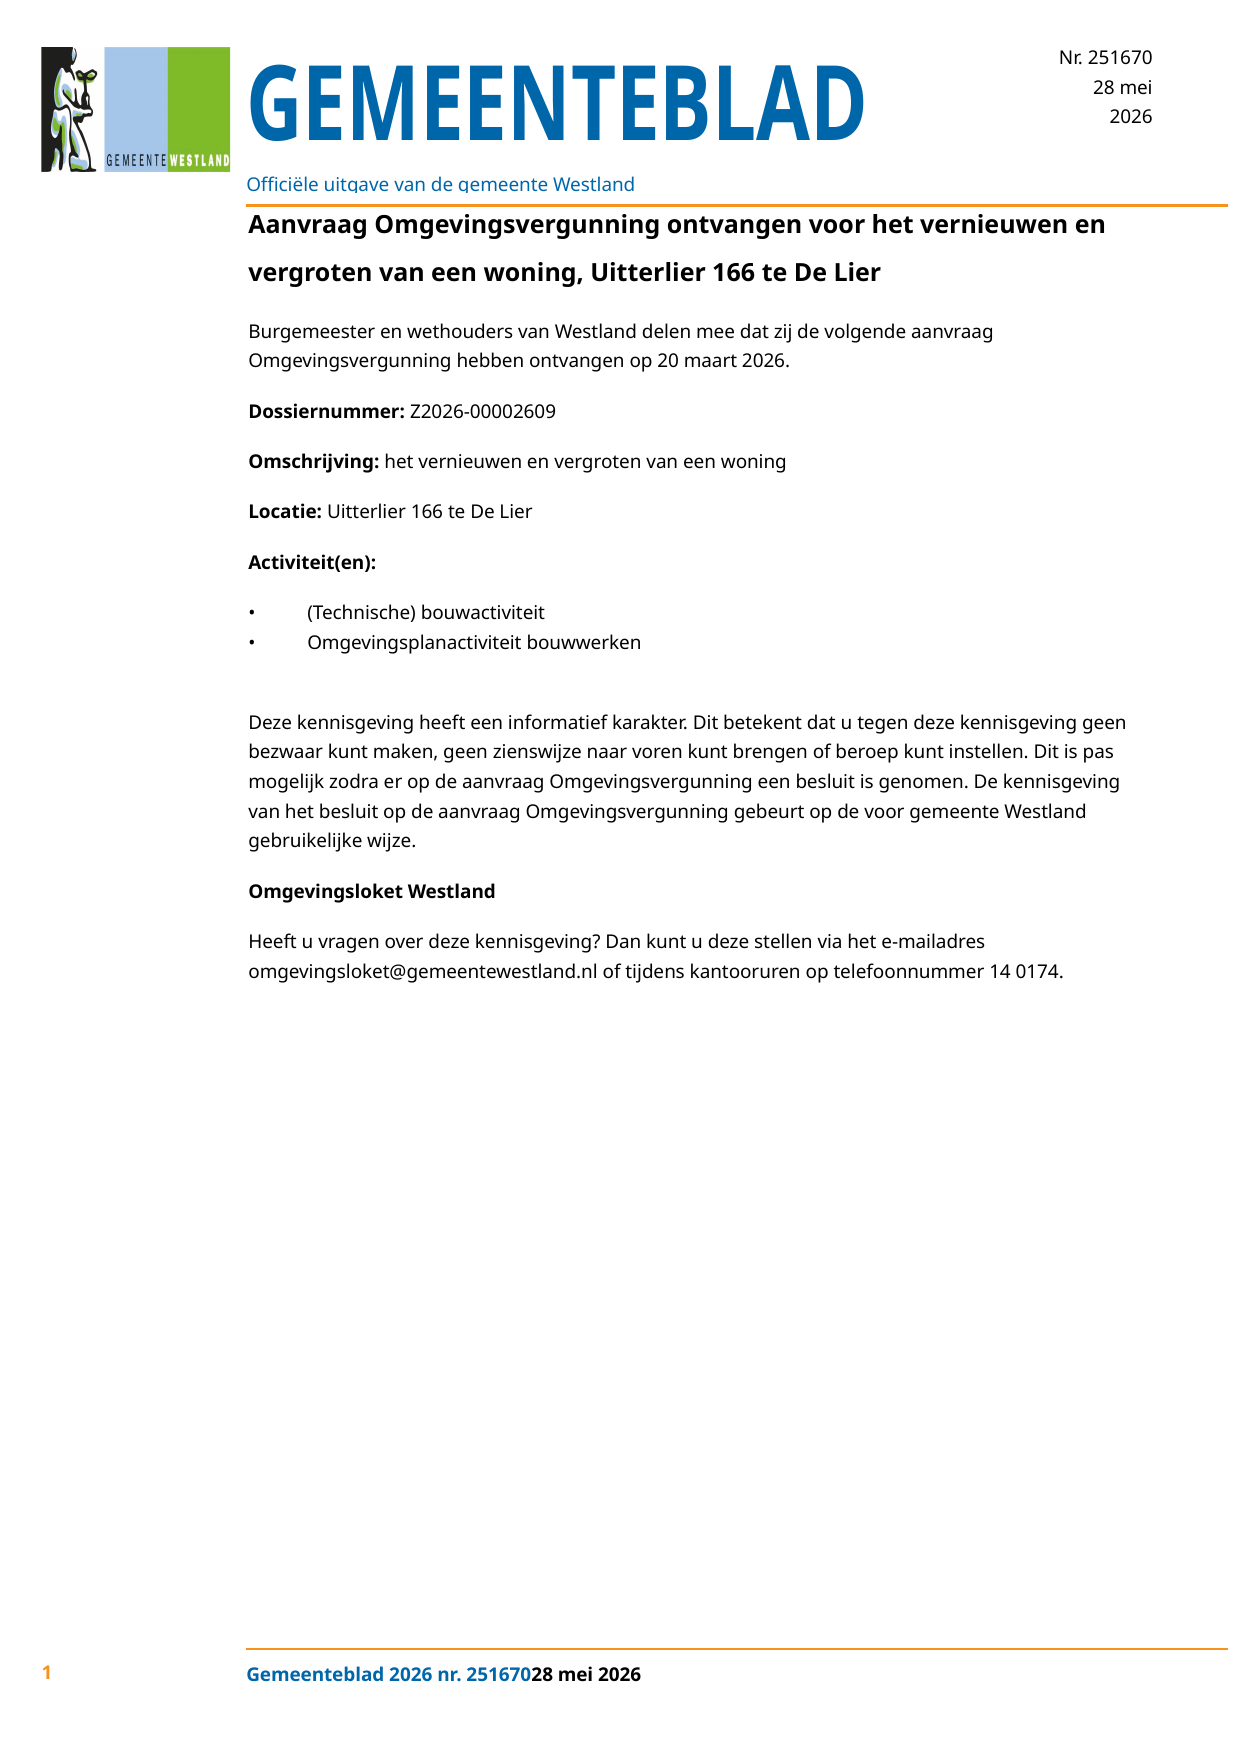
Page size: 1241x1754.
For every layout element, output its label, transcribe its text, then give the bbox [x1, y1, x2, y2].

text Activiteit(en): [248, 549, 1152, 575]
text Aanvraag Omgevingsvergunning ontvangen voor het vernieuwen en vergroten van een woning, Uitterlier 166 te De Lier [248, 207, 1152, 288]
text Heeft u vragen over deze kennisgeving? Dan kunt u deze stellen via het e-mailadres omgevingsloket@gemeentewestland.nl of tijdens kantooruren op telefoonnummer 14 0174. [248, 928, 1152, 984]
text Dossiernummer: Z2026-00002609 [248, 398, 1152, 424]
list Omgevingsplanactiviteit bouwwerken [248, 629, 1152, 655]
text Omschrijving: het vernieuwen en vergroten van een woning [248, 448, 1152, 474]
picture [41, 47, 231, 172]
text Deze kennisgeving heeft een informatief karakter. Dit betekent dat u tegen deze kennisgeving geen bezwaar kunt maken, geen zienswijze naar voren kunt brengen of beroep kunt instellen. Dit is pas mogelijk zodra er op de aanvraag Omgevingsvergunning een besluit is genomen. De kennisgeving van het besluit op de aanvraag Omgevingsvergunning gebeurt op de voor gemeente Westland gebruikelijke wijze. [248, 709, 1152, 853]
list (Technische) bouwactiviteit [248, 599, 1152, 625]
text Burgemeester en wethouders van Westland delen mee dat zij de volgende aanvraag Omgevingsvergunning hebben ontvangen op 20 maart 2026. [248, 318, 1152, 373]
text Locatie: Uitterlier 166 te De Lier [248, 499, 1152, 524]
text Omgevingsloket Westland [248, 878, 1152, 904]
